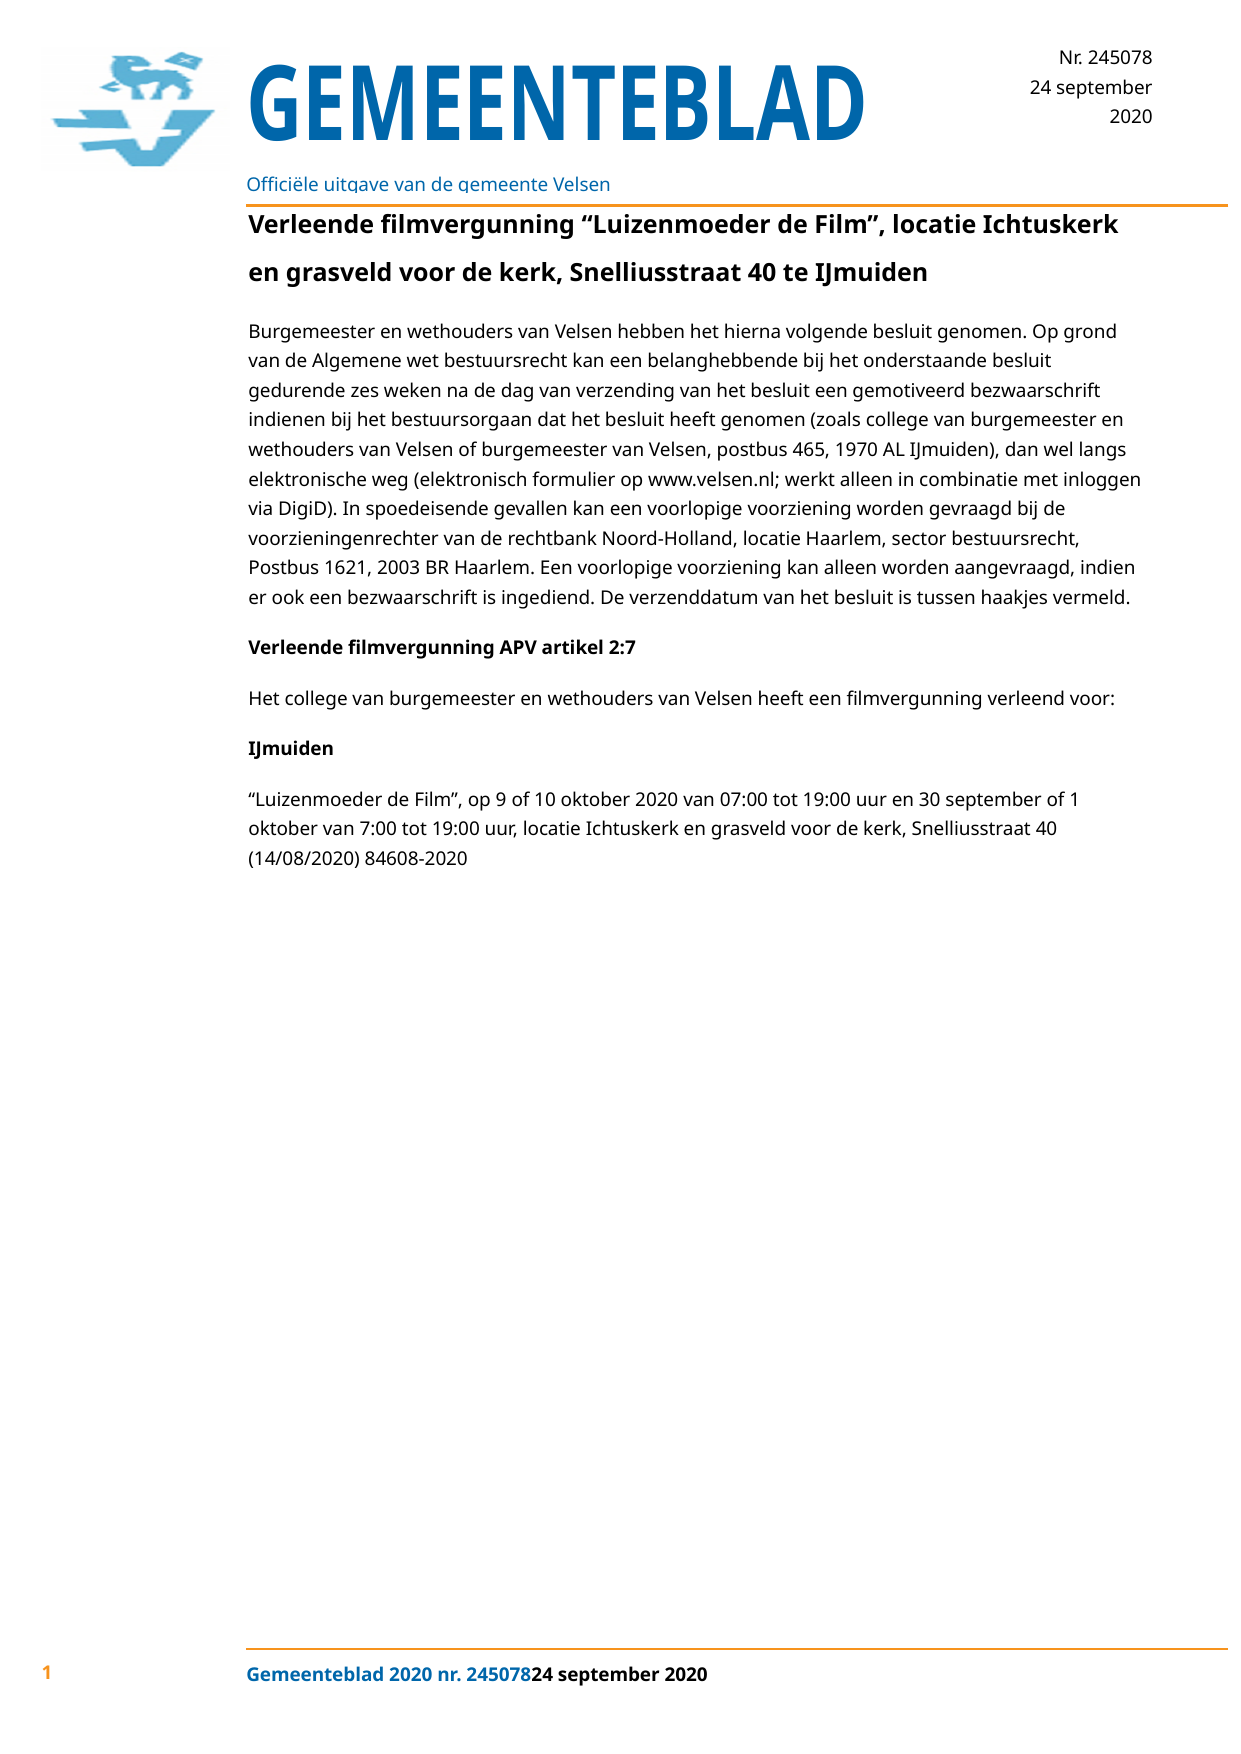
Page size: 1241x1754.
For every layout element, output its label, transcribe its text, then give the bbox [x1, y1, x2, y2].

text IJmuiden [248, 735, 1152, 761]
text “Luizenmoeder de Film”, op 9 of 10 oktober 2020 van 07:00 tot 19:00 uur en 30 september of 1 oktober van 7:00 tot 19:00 uur, locatie Ichtuskerk en grasveld voor de kerk, Snelliusstraat 40 (14/08/2020) 84608-2020 [248, 786, 1152, 871]
text Verleende filmvergunning “Luizenmoeder de Film”, locatie Ichtuskerk en grasveld voor de kerk, Snelliusstraat 40 te IJmuiden [248, 207, 1152, 288]
picture [41, 47, 231, 172]
text Burgemeester en wethouders van Velsen hebben het hierna volgende besluit genomen. Op grond van de Algemene wet bestuursrecht kan een belanghebbende bij het onderstaande besluit gedurende zes weken na de dag van verzending van het besluit een gemotiveerd bezwaarschrift indienen bij het bestuursorgaan dat het besluit heeft genomen (zoals college van burgemeester en wethouders van Velsen of burgemeester van Velsen, postbus 465, 1970 AL IJmuiden), dan wel langs elektronische weg (elektronisch formulier op www.velsen.nl; werkt alleen in combinatie met inloggen via DigiD). In spoedeisende gevallen kan een voorlopige voorziening worden gevraagd bij de voorzieningenrechter van de rechtbank Noord-Holland, locatie Haarlem, sector bestuursrecht, Postbus 1621, 2003 BR Haarlem. Een voorlopige voorziening kan alleen worden aangevraagd, indien er ook een bezwaarschrift is ingediend. De verzenddatum van het besluit is tussen haakjes vermeld. [248, 318, 1152, 610]
text Het college van burgemeester en wethouders van Velsen heeft een filmvergunning verleend voor: [248, 685, 1152, 711]
text Verleende filmvergunning APV artikel 2:7 [248, 634, 1152, 660]
